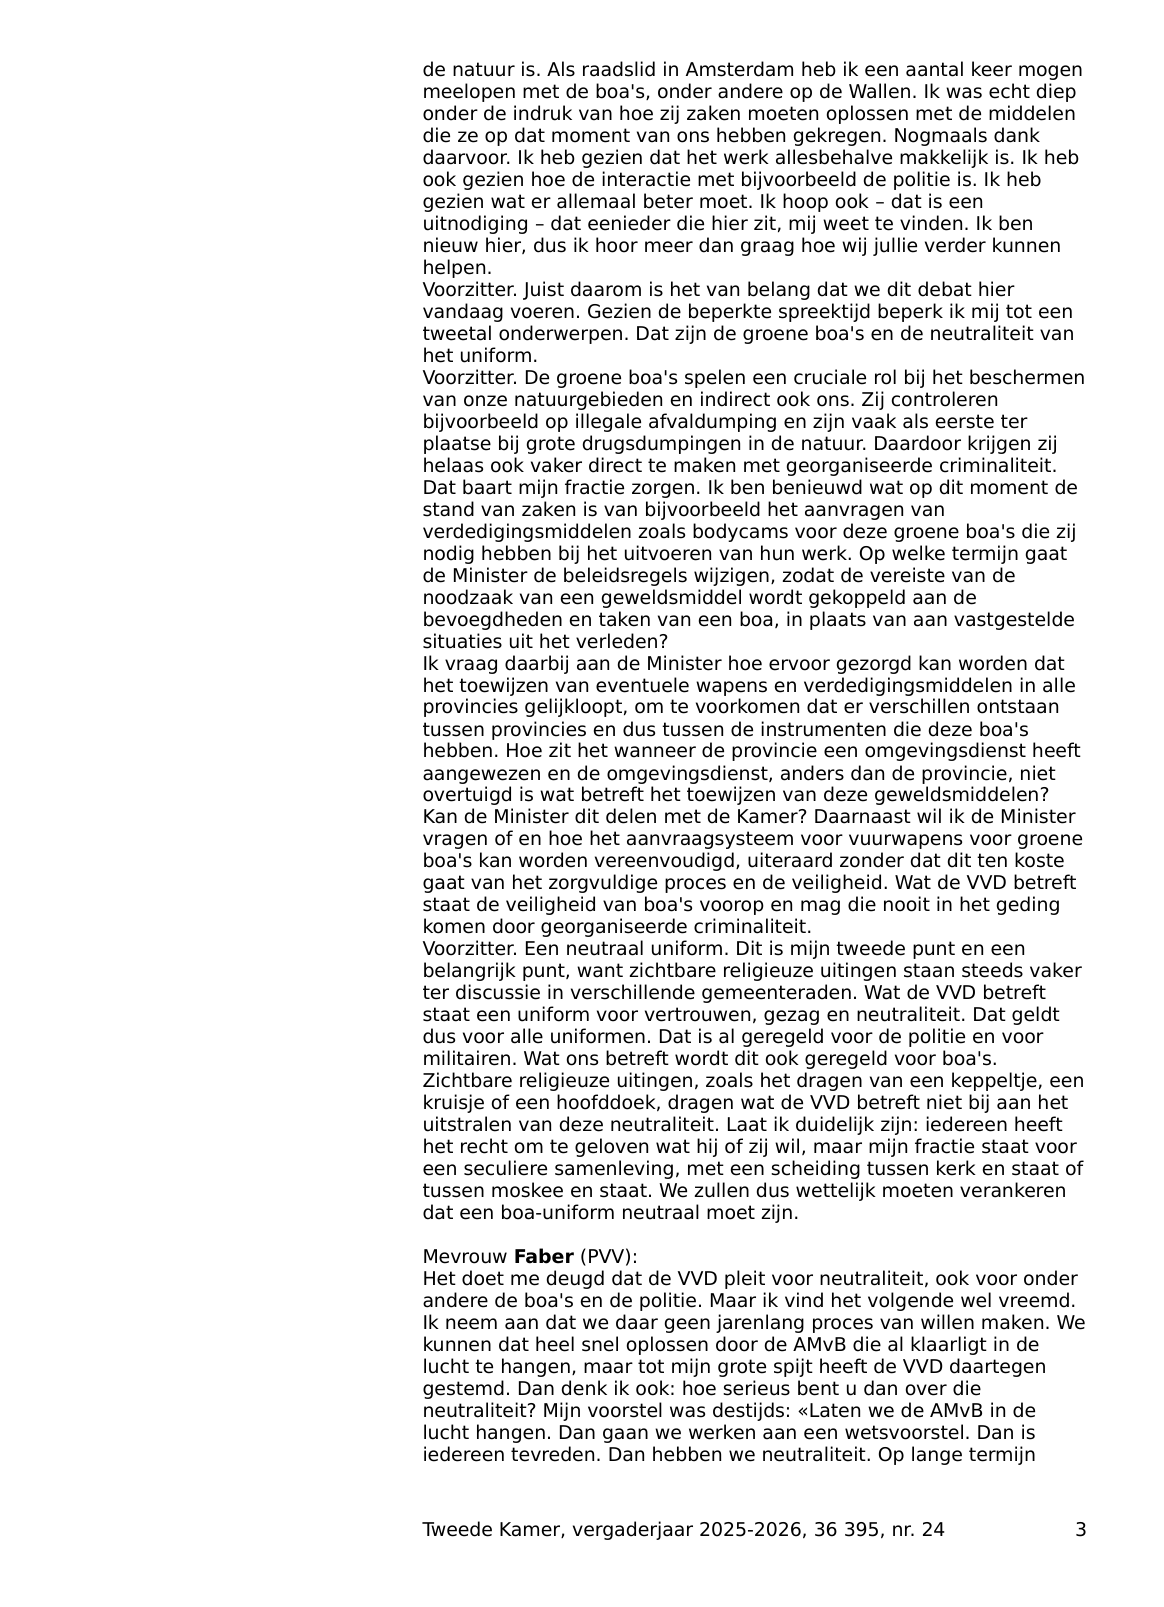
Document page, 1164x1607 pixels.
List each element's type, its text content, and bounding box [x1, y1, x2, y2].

text Voorzitter. Een neutraal uniform. Dit is mijn tweede punt en een belangrijk punt, want zichtbare religieuze uitingen staan steeds vaker ter discussie in verschillende gemeenteraden. Wat de VVD betreft staat een uniform voor vertrouwen, gezag en neutraliteit. Dat geldt dus voor alle uniformen. Dat is al geregeld voor de politie en voor militairen. Wat ons betreft wordt dit ook geregeld voor boa's. Zichtbare religieuze uitingen, zoals het dragen van een keppeltje, een kruisje of een hoofddoek, dragen wat de VVD betreft niet bij aan het uitstralen van deze neutraliteit. Laat ik duidelijk zijn: iedereen heeft het recht om te geloven wat hij of zij wil, maar mijn fractie staat voor een seculiere samenleving, met een scheiding tussen kerk en staat of tussen moskee en staat. We zullen dus wettelijk moeten verankeren dat een boa-uniform neutraal moet zijn. [422, 938, 1087, 1224]
text de natuur is. Als raadslid in Amsterdam heb ik een aantal keer mogen meelopen met de boa's, onder andere op de Wallen. Ik was echt diep onder de indruk van hoe zij zaken moeten oplossen met de middelen die ze op dat moment van ons hebben gekregen. Nogmaals dank daarvoor. Ik heb gezien dat het werk allesbehalve makkelijk is. Ik heb ook gezien hoe de interactie met bijvoorbeeld de politie is. Ik heb gezien wat er allemaal beter moet. Ik hoop ook – dat is een uitnodiging – dat eenieder die hier zit, mij weet te vinden. Ik ben nieuw hier, dus ik hoor meer dan graag hoe wij jullie verder kunnen helpen. [422, 59, 1087, 279]
text Het doet me deugd dat de VVD pleit voor neutraliteit, ook voor onder andere de boa's en de politie. Maar ik vind het volgende wel vreemd. Ik neem aan dat we daar geen jarenlang proces van willen maken. We kunnen dat heel snel oplossen door de AMvB die al klaarligt in de lucht te hangen, maar tot mijn grote spijt heeft de VVD daartegen gestemd. Dan denk ik ook: hoe serieus bent u dan over die neutraliteit? Mijn voorstel was destijds: «Laten we de AMvB in de lucht hangen. Dan gaan we werken aan een wetsvoorstel. Dan is iedereen tevreden. Dan hebben we neutraliteit. Op lange termijn [422, 1268, 1087, 1466]
text Voorzitter. De groene boa's spelen een cruciale rol bij het beschermen van onze natuurgebieden en indirect ook ons. Zij controleren bijvoorbeeld op illegale afvaldumping en zijn vaak als eerste ter plaatse bij grote drugsdumpingen in de natuur. Daardoor krijgen zij helaas ook vaker direct te maken met georganiseerde criminaliteit. Dat baart mijn fractie zorgen. Ik ben benieuwd wat op dit moment de stand van zaken is van bijvoorbeeld het aanvragen van verdedigingsmiddelen zoals bodycams voor deze groene boa's die zij nodig hebben bij het uitvoeren van hun werk. Op welke termijn gaat de Minister de beleidsregels wijzigen, zodat de vereiste van de noodzaak van een geweldsmiddel wordt gekoppeld aan de bevoegdheden en taken van een boa, in plaats van aan vastgestelde situaties uit het verleden? [422, 367, 1087, 652]
text Mevrouw Faber (PVV): [422, 1246, 1087, 1268]
text Ik vraag daarbij aan de Minister hoe ervoor gezorgd kan worden dat het toewijzen van eventuele wapens en verdedigingsmiddelen in alle provincies gelijkloopt, om te voorkomen dat er verschillen ontstaan tussen provincies en dus tussen de instrumenten die deze boa's hebben. Hoe zit het wanneer de provincie een omgevingsdienst heeft aangewezen en de omgevingsdienst, anders dan de provincie, niet overtuigd is wat betreft het toewijzen van deze geweldsmiddelen? Kan de Minister dit delen met de Kamer? Daarnaast wil ik de Minister vragen of en hoe het aanvraagsysteem voor vuurwapens voor groene boa's kan worden vereenvoudigd, uiteraard zonder dat dit ten koste gaat van het zorgvuldige proces en de veiligheid. Wat de VVD betreft staat de veiligheid van boa's voorop en mag die nooit in het geding komen door georganiseerde criminaliteit. [422, 652, 1087, 938]
text Voorzitter. Juist daarom is het van belang dat we dit debat hier vandaag voeren. Gezien de beperkte spreektijd beperk ik mij tot een tweetal onderwerpen. Dat zijn de groene boa's en de neutraliteit van het uniform. [422, 279, 1087, 367]
